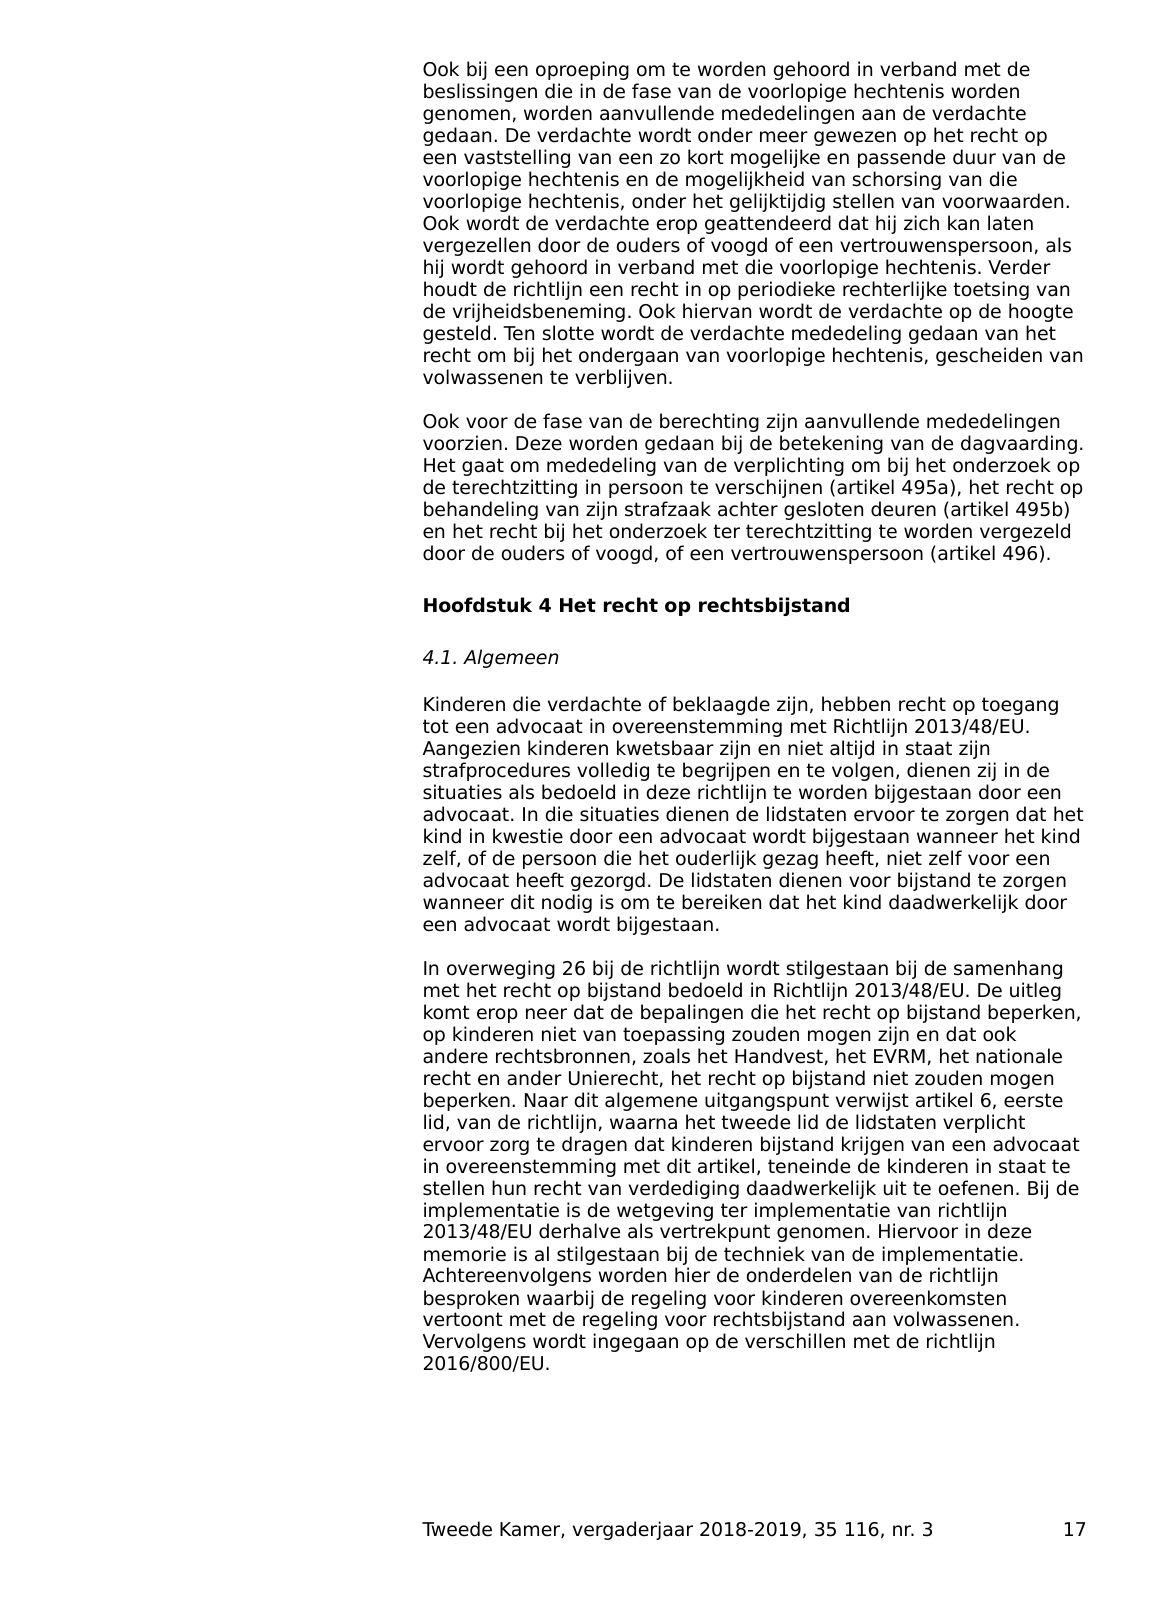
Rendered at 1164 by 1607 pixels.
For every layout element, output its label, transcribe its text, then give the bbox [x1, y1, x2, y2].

text In overweging 26 bij de richtlijn wordt stilgestaan bij de samenhang met het recht op bijstand bedoeld in Richtlijn 2013/48/EU. De uitleg komt erop neer dat de bepalingen die het recht op bijstand beperken, op kinderen niet van toepassing zouden mogen zijn en dat ook andere rechtsbronnen, zoals het Handvest, het EVRM, het nationale recht en ander Unierecht, het recht op bijstand niet zouden mogen beperken. Naar dit algemene uitgangspunt verwijst artikel 6, eerste lid, van de richtlijn, waarna het tweede lid de lidstaten verplicht ervoor zorg te dragen dat kinderen bijstand krijgen van een advocaat in overeenstemming met dit artikel, teneinde de kinderen in staat te stellen hun recht van verdediging daadwerkelijk uit te oefenen. Bij de implementatie is de wetgeving ter implementatie van richtlijn 2013/48/EU derhalve als vertrekpunt genomen. Hiervoor in deze memorie is al stilgestaan bij de techniek van de implementatie. Achtereenvolgens worden hier de onderdelen van de richtlijn besproken waarbij de regeling voor kinderen overeenkomsten vertoont met de regeling voor rechtsbijstand aan volwassenen. Vervolgens wordt ingegaan op de verschillen met de richtlijn 2016/800/EU. [422, 958, 1087, 1375]
text Ook voor de fase van de berechting zijn aanvullende mededelingen voorzien. Deze worden gedaan bij de betekening van de dagvaarding. Het gaat om mededeling van de verplichting om bij het onderzoek op de terechtzitting in persoon te verschijnen (artikel 495a), het recht op behandeling van zijn strafzaak achter gesloten deuren (artikel 495b) en het recht bij het onderzoek ter terechtzitting te worden vergezeld door de ouders of voogd, of een vertrouwenspersoon (artikel 496). [422, 411, 1087, 565]
subtitle Hoofdstuk 4 Het recht op rechtsbijstand [422, 595, 1087, 617]
subtitle 4.1. Algemeen [422, 647, 1087, 669]
text Kinderen die verdachte of beklaagde zijn, hebben recht op toegang tot een advocaat in overeenstemming met Richtlijn 2013/48/EU. Aangezien kinderen kwetsbaar zijn en niet altijd in staat zijn strafprocedures volledig te begrijpen en te volgen, dienen zij in de situaties als bedoeld in deze richtlijn te worden bijgestaan door een advocaat. In die situaties dienen de lidstaten ervoor te zorgen dat het kind in kwestie door een advocaat wordt bijgestaan wanneer het kind zelf, of de persoon die het ouderlijk gezag heeft, niet zelf voor een advocaat heeft gezorgd. De lidstaten dienen voor bijstand te zorgen wanneer dit nodig is om te bereiken dat het kind daadwerkelijk door een advocaat wordt bijgestaan. [422, 694, 1087, 936]
text Ook bij een oproeping om te worden gehoord in verband met de beslissingen die in de fase van de voorlopige hechtenis worden genomen, worden aanvullende mededelingen aan de verdachte gedaan. De verdachte wordt onder meer gewezen op het recht op een vaststelling van een zo kort mogelijke en passende duur van de voorlopige hechtenis en de mogelijkheid van schorsing van die voorlopige hechtenis, onder het gelijktijdig stellen van voorwaarden. Ook wordt de verdachte erop geattendeerd dat hij zich kan laten vergezellen door de ouders of voogd of een vertrouwenspersoon, als hij wordt gehoord in verband met die voorlopige hechtenis. Verder houdt de richtlijn een recht in op periodieke rechterlijke toetsing van de vrijheidsbeneming. Ook hiervan wordt de verdachte op de hoogte gesteld. Ten slotte wordt de verdachte mededeling gedaan van het recht om bij het ondergaan van voorlopige hechtenis, gescheiden van volwassenen te verblijven. [422, 59, 1087, 389]
